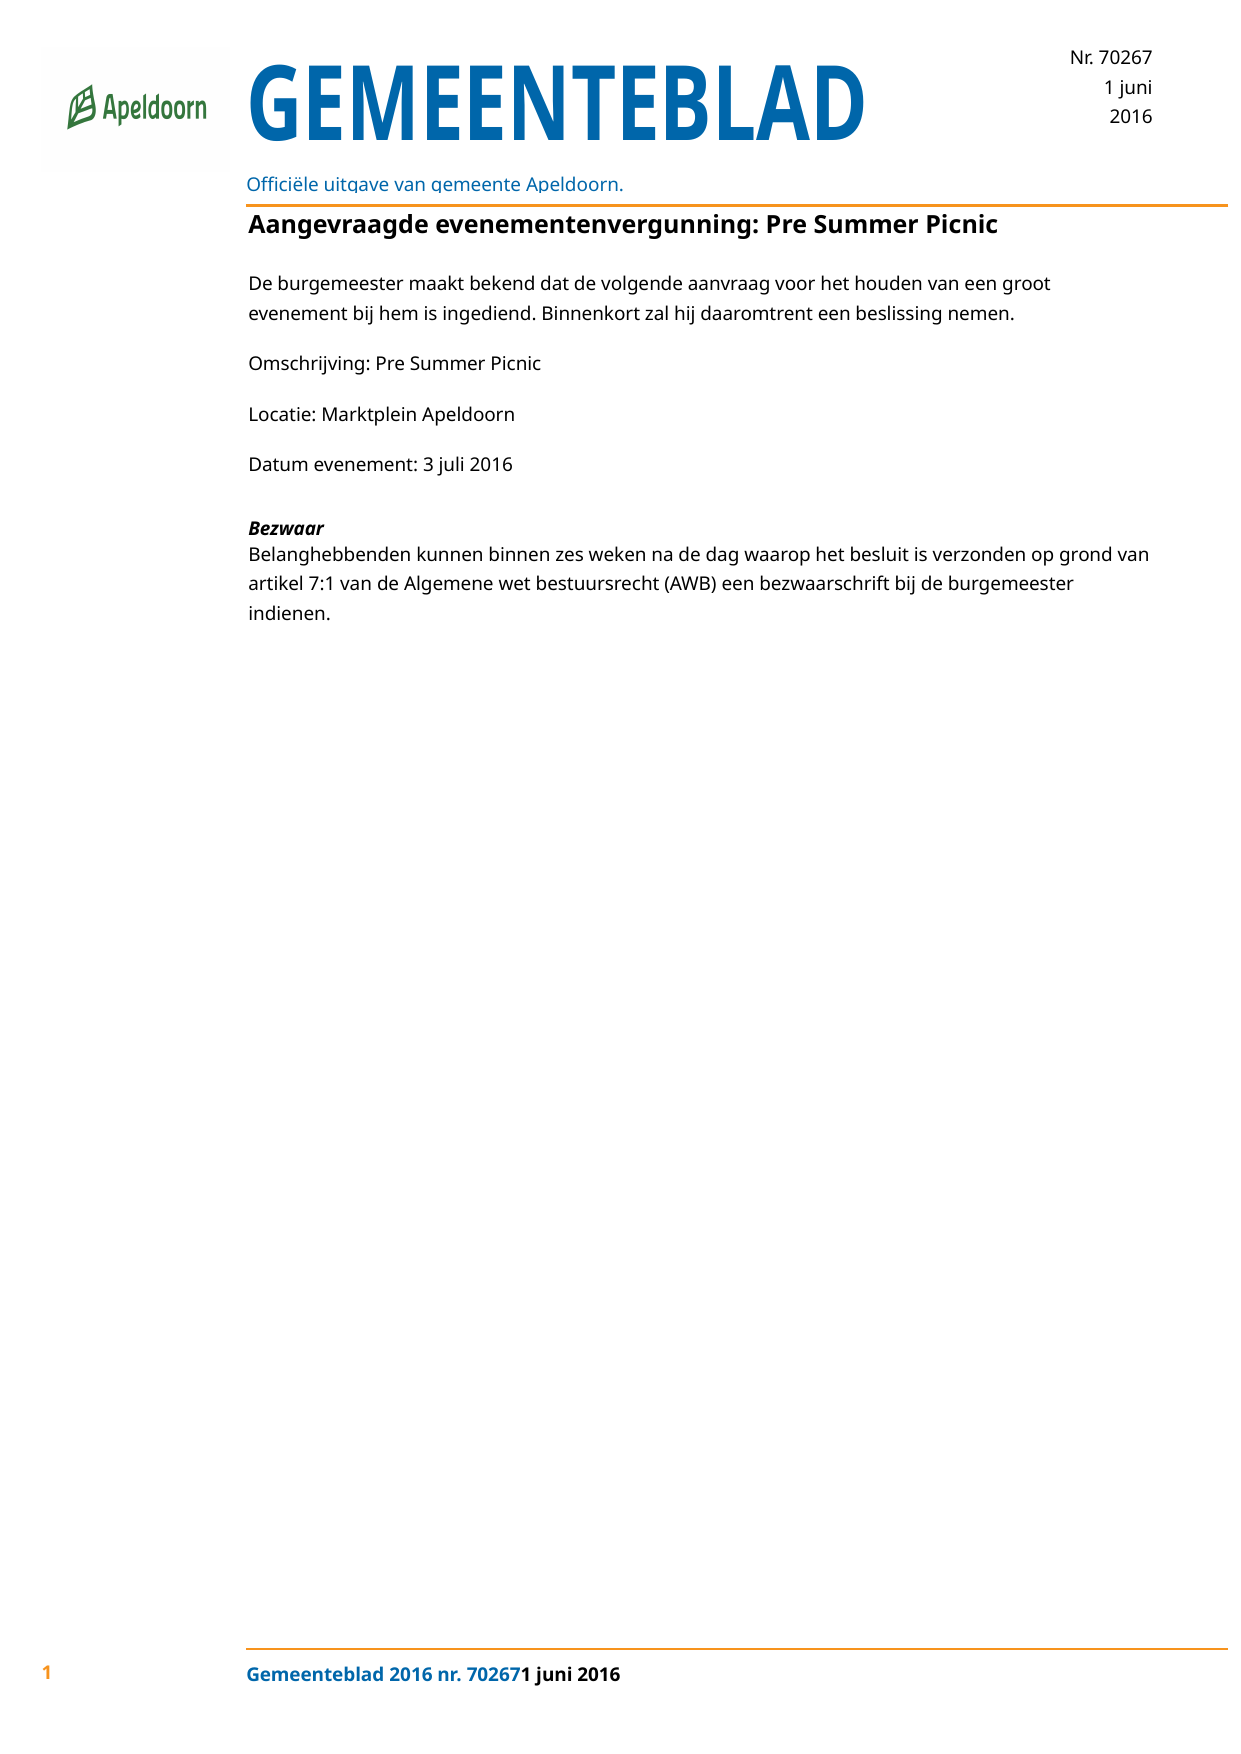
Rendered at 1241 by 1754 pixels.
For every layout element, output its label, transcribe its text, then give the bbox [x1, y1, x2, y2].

text Locatie: Marktplein Apeldoorn [248, 401, 1152, 426]
text Datum evenement: 3 juli 2016 [248, 451, 1152, 477]
picture [41, 47, 231, 172]
text Bezwaar [248, 515, 1152, 541]
text De burgemeester maakt bekend dat de volgende aanvraag voor het houden van een groot evenement bij hem is ingediend. Binnenkort zal hij daaromtrent een beslissing nemen. [248, 270, 1152, 326]
text Belanghebbenden kunnen binnen zes weken na de dag waarop het besluit is verzonden op grond van artikel 7:1 van de Algemene wet bestuursrecht (AWB) een bezwaarschrift bij de burgemeester indienen. [248, 541, 1152, 626]
text Omschrijving: Pre Summer Picnic [248, 350, 1152, 376]
text Aangevraagde evenementenvergunning: Pre Summer Picnic [248, 207, 1152, 241]
